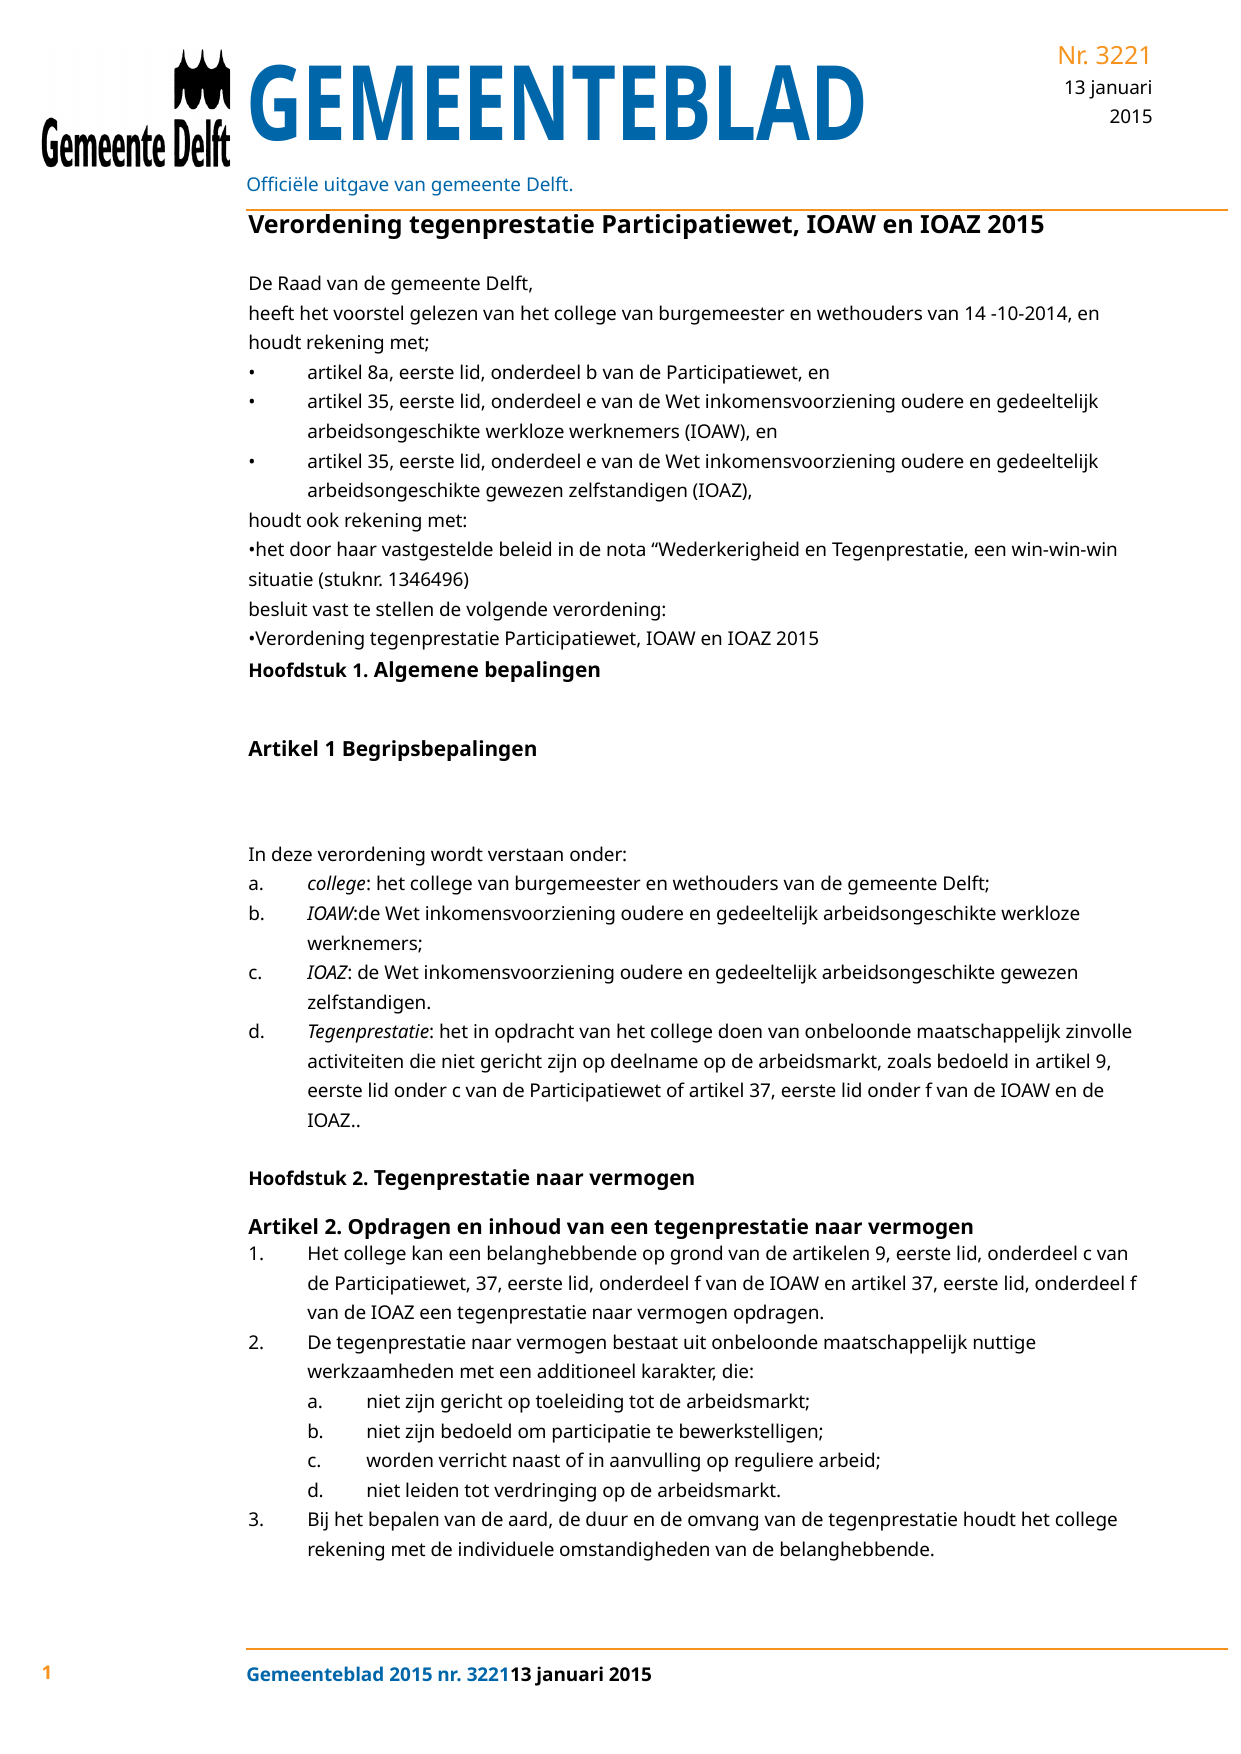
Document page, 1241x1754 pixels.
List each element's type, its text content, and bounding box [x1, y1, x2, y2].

text houdt rekening met; [248, 329, 1152, 355]
text heeft het voorstel gelezen van het college van burgemeester en wethouders van 14 -10-2014, en [248, 300, 1152, 326]
list niet zijn gericht op toeleiding tot de arbeidsmarkt; [307, 1388, 1152, 1414]
list IOAW:de Wet inkomensvoorziening oudere en gedeeltelijk arbeidsongeschikte werkloze werknemers; [248, 900, 1152, 956]
text •Verordening tegenprestatie Participatiewet, IOAW en IOAZ 2015 [248, 625, 1152, 651]
list artikel 35, eerste lid, onderdeel e van de Wet inkomensvoorziening oudere en gedeeltelijk arbeidsongeschikte werkloze werknemers (IOAW), en [248, 389, 1152, 444]
text Hoofdstuk 2. Tegenprestatie naar vermogen [248, 1163, 1152, 1191]
text Verordening tegenprestatie Participatiewet, IOAW en IOAZ 2015 [248, 211, 1152, 241]
text Hoofdstuk 1. Algemene bepalingen [248, 655, 1152, 683]
list De tegenprestatie naar vermogen bestaat uit onbeloonde maatschappelijk nuttige werkzaamheden met een additioneel karakter, die: [248, 1329, 1152, 1384]
text Artikel 1 Begripsbepalingen [248, 734, 1152, 762]
list worden verricht naast of in aanvulling op reguliere arbeid; [307, 1447, 1152, 1473]
text De Raad van de gemeente Delft, [248, 270, 1152, 296]
picture [41, 47, 231, 172]
text In deze verordening wordt verstaan onder: [248, 841, 1152, 867]
text Artikel 2. Opdragen en inhoud van een tegenprestatie naar vermogen [248, 1212, 1152, 1240]
list niet zijn bedoeld om participatie te bewerkstelligen; [307, 1418, 1152, 1443]
list college: het college van burgemeester en wethouders van de gemeente Delft; [248, 871, 1152, 896]
list IOAZ: de Wet inkomensvoorziening oudere en gedeeltelijk arbeidsongeschikte gewezen zelfstandigen. [248, 959, 1152, 1015]
text houdt ook rekening met: [248, 507, 1152, 533]
list niet leiden tot verdringing op de arbeidsmarkt. [307, 1477, 1152, 1503]
text besluit vast te stellen de volgende verordening: [248, 596, 1152, 621]
list artikel 8a, eerste lid, onderdeel b van de Participatiewet, en [248, 359, 1152, 385]
list artikel 35, eerste lid, onderdeel e van de Wet inkomensvoorziening oudere en gedeeltelijk arbeidsongeschikte gewezen zelfstandigen (IOAZ), [248, 448, 1152, 503]
list Tegenprestatie: het in opdracht van het college doen van onbeloonde maatschappelijk zinvolle activiteiten die niet gericht zijn op deelname op de arbeidsmarkt, zoals bedoeld in artikel 9, eerste lid onder c van de Participatiewet of artikel 37, eerste lid onder f van de IOAW en de IOAZ.. [248, 1018, 1152, 1133]
text •het door haar vastgestelde beleid in de nota “Wederkerigheid en Tegenprestatie, een win-win-win situatie (stuknr. 1346496) [248, 537, 1152, 592]
list Bij het bepalen van de aard, de duur en de omvang van de tegenprestatie houdt het college rekening met de individuele omstandigheden van de belanghebbende. [248, 1507, 1152, 1562]
list Het college kan een belanghebbende op grond van de artikelen 9, eerste lid, onderdeel c van de Participatiewet, 37, eerste lid, onderdeel f van de IOAW en artikel 37, eerste lid, onderdeel f van de IOAZ een tegenprestatie naar vermogen opdragen. [248, 1240, 1152, 1325]
